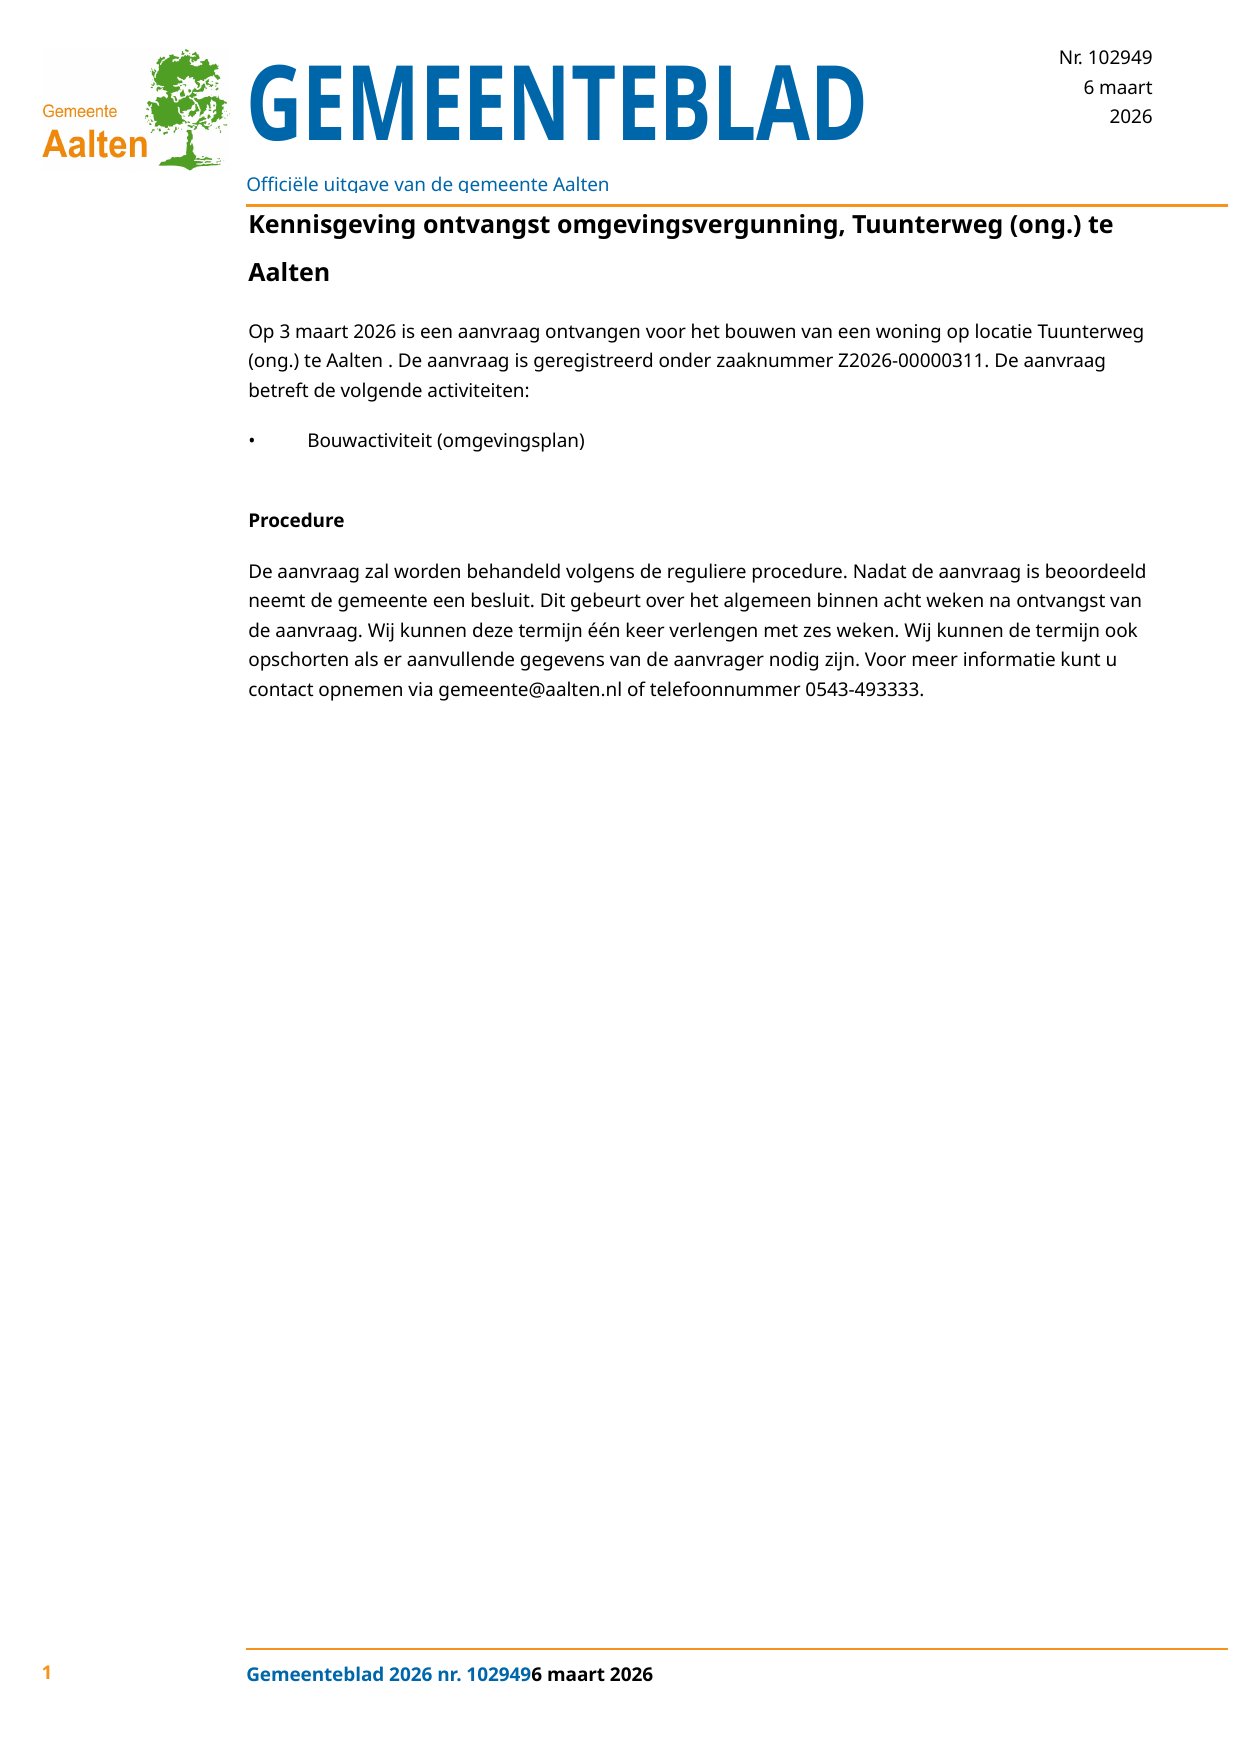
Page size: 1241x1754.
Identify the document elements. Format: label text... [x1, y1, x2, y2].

text Procedure [248, 507, 1152, 533]
text Op 3 maart 2026 is een aanvraag ontvangen voor het bouwen van een woning op locatie Tuunterweg (ong.) te Aalten . De aanvraag is geregistreerd onder zaaknummer Z2026-00000311. De aanvraag betreft de volgende activiteiten: [248, 318, 1152, 403]
text Kennisgeving ontvangst omgevingsvergunning, Tuunterweg (ong.) te Aalten [248, 207, 1152, 288]
list Bouwactiviteit (omgevingsplan) [248, 427, 1152, 453]
picture [41, 47, 231, 172]
text De aanvraag zal worden behandeld volgens de reguliere procedure. Nadat de aanvraag is beoordeeld neemt de gemeente een besluit. Dit gebeurt over het algemeen binnen acht weken na ontvangst van de aanvraag. Wij kunnen deze termijn één keer verlengen met zes weken. Wij kunnen de termijn ook opschorten als er aanvullende gegevens van de aanvrager nodig zijn. Voor meer informatie kunt u contact opnemen via gemeente@aalten.nl of telefoonnummer 0543-493333. [248, 558, 1152, 702]
